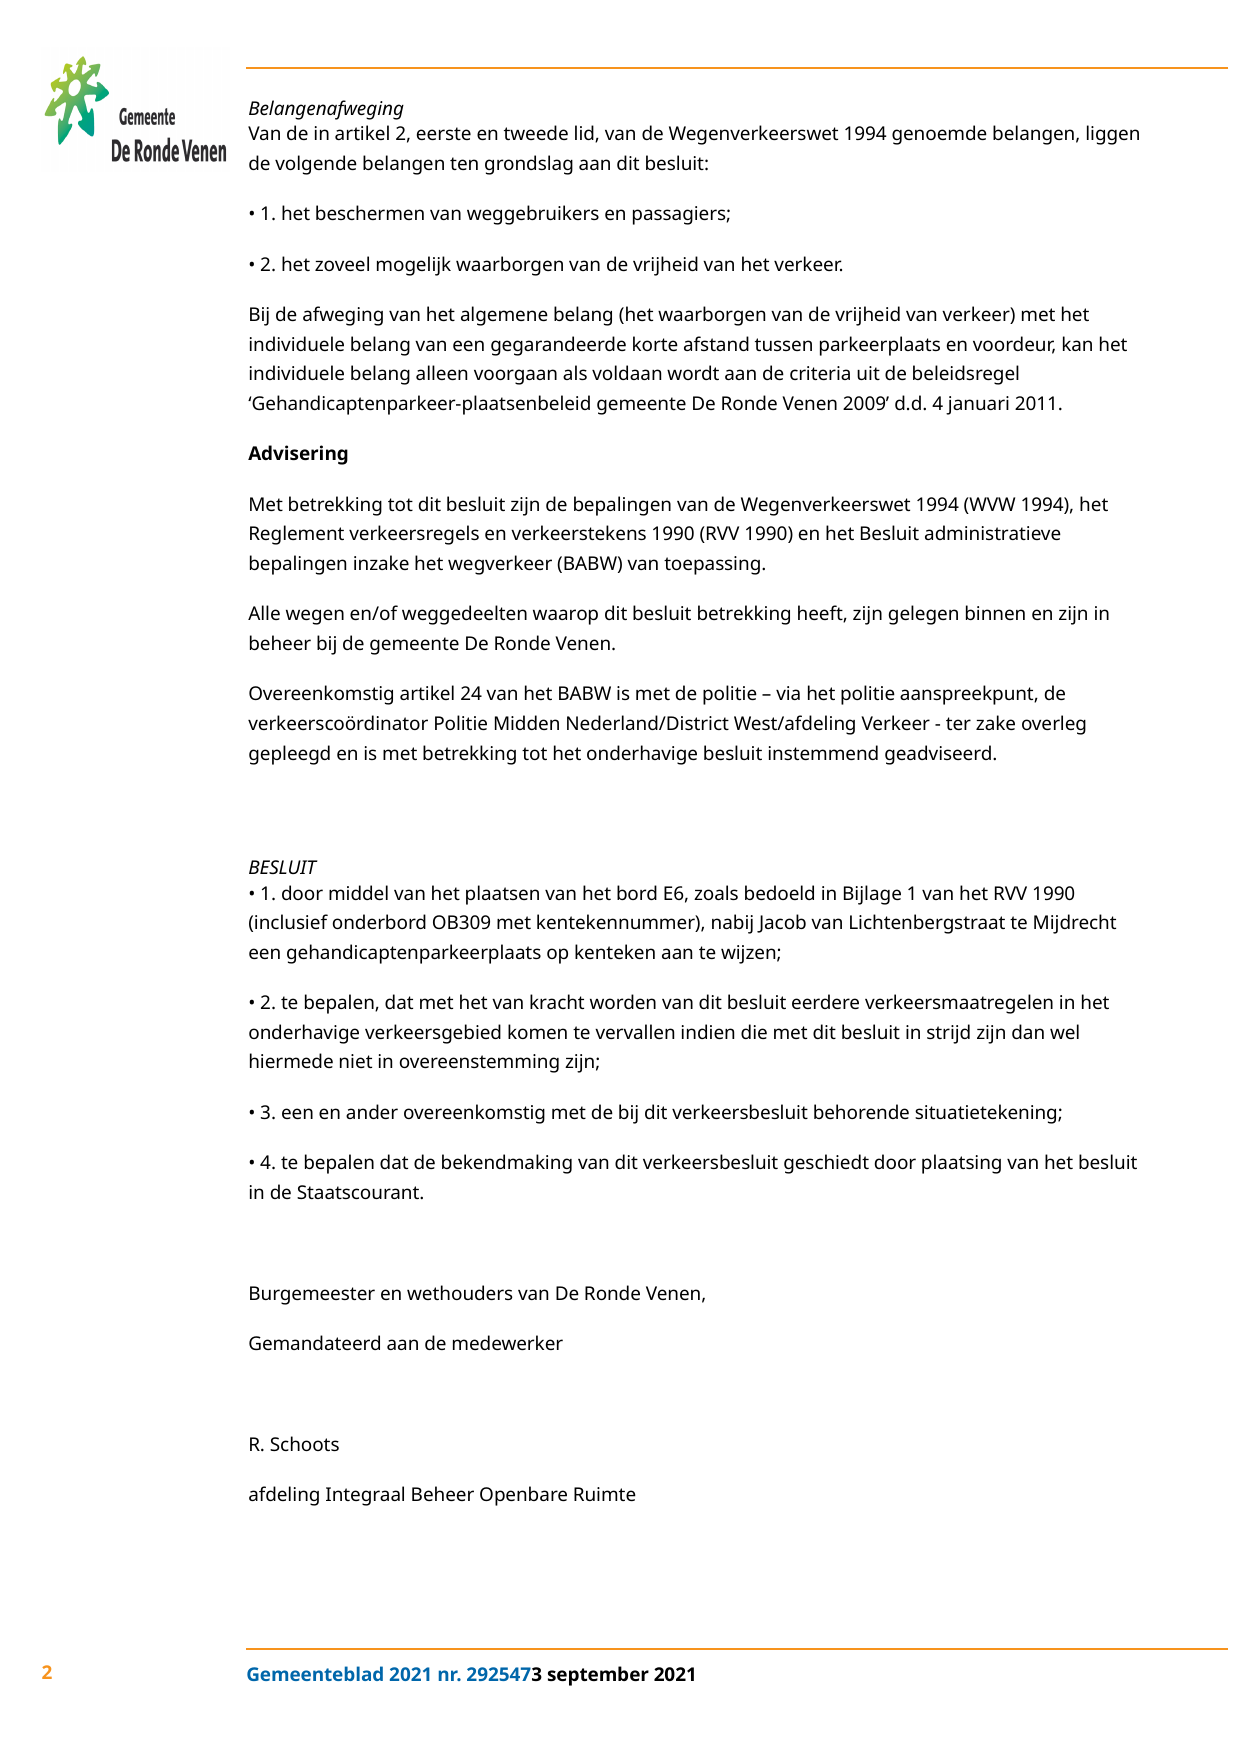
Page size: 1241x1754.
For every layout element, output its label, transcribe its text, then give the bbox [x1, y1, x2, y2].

text Alle wegen en/of weggedeelten waarop dit besluit betrekking heeft, zijn gelegen binnen en zijn in beheer bij de gemeente De Ronde Venen. [248, 601, 1152, 656]
text Gemandateerd aan de medewerker [248, 1330, 1152, 1356]
text Van de in artikel 2, eerste en tweede lid, van de Wegenverkeerswet 1994 genoemde belangen, liggen de volgende belangen ten grondslag aan dit besluit: [248, 121, 1152, 176]
text Burgemeester en wethouders van De Ronde Venen, [248, 1280, 1152, 1306]
text Overeenkomstig artikel 24 van het BABW is met de politie – via het politie aanspreekpunt, de verkeerscoördinator Politie Midden Nederland/District West/afdeling Verkeer - ter zake overleg gepleegd en is met betrekking tot het onderhavige besluit instemmend geadviseerd. [248, 681, 1152, 765]
text afdeling Integraal Beheer Openbare Ruimte [248, 1481, 1152, 1507]
text BESLUIT [248, 854, 1152, 880]
text Met betrekking tot dit besluit zijn de bepalingen van de Wegenverkeerswet 1994 (WVW 1994), het Reglement verkeersregels en verkeerstekens 1990 (RVV 1990) en het Besluit administratieve bepalingen inzake het wegverkeer (BABW) van toepassing. [248, 491, 1152, 576]
text • 4. te bepalen dat de bekendmaking van dit verkeersbesluit geschiedt door plaatsing van het besluit in de Staatscourant. [248, 1149, 1152, 1205]
text Bij de afweging van het algemene belang (het waarborgen van de vrijheid van verkeer) met het individuele belang van een gegarandeerde korte afstand tussen parkeerplaats en voordeur, kan het individuele belang alleen voorgaan als voldaan wordt aan de criteria uit de beleidsregel ‘Gehandicaptenparkeer-plaatsenbeleid gemeente De Ronde Venen 2009’ d.d. 4 januari 2011. [248, 301, 1152, 416]
text • 3. een en ander overeenkomstig met de bij dit verkeersbesluit behorende situatietekening; [248, 1099, 1152, 1125]
text • 1. het beschermen van weggebruikers en passagiers; [248, 201, 1152, 226]
text Advisering [248, 441, 1152, 466]
text Belangenafweging [248, 95, 1152, 121]
picture [41, 47, 231, 172]
text • 1. door middel van het plaatsen van het bord E6, zoals bedoeld in Bijlage 1 van het RVV 1990 (inclusief onderbord OB309 met kentekennummer), nabij Jacob van Lichtenbergstraat te Mijdrecht een gehandicaptenparkeerplaats op kenteken aan te wijzen; [248, 880, 1152, 965]
text • 2. het zoveel mogelijk waarborgen van de vrijheid van het verkeer. [248, 251, 1152, 277]
text • 2. te bepalen, dat met het van kracht worden van dit besluit eerdere verkeersmaatregelen in het onderhavige verkeersgebied komen te vervallen indien die met dit besluit in strijd zijn dan wel hiermede niet in overeenstemming zijn; [248, 989, 1152, 1074]
text R. Schoots [248, 1431, 1152, 1457]
